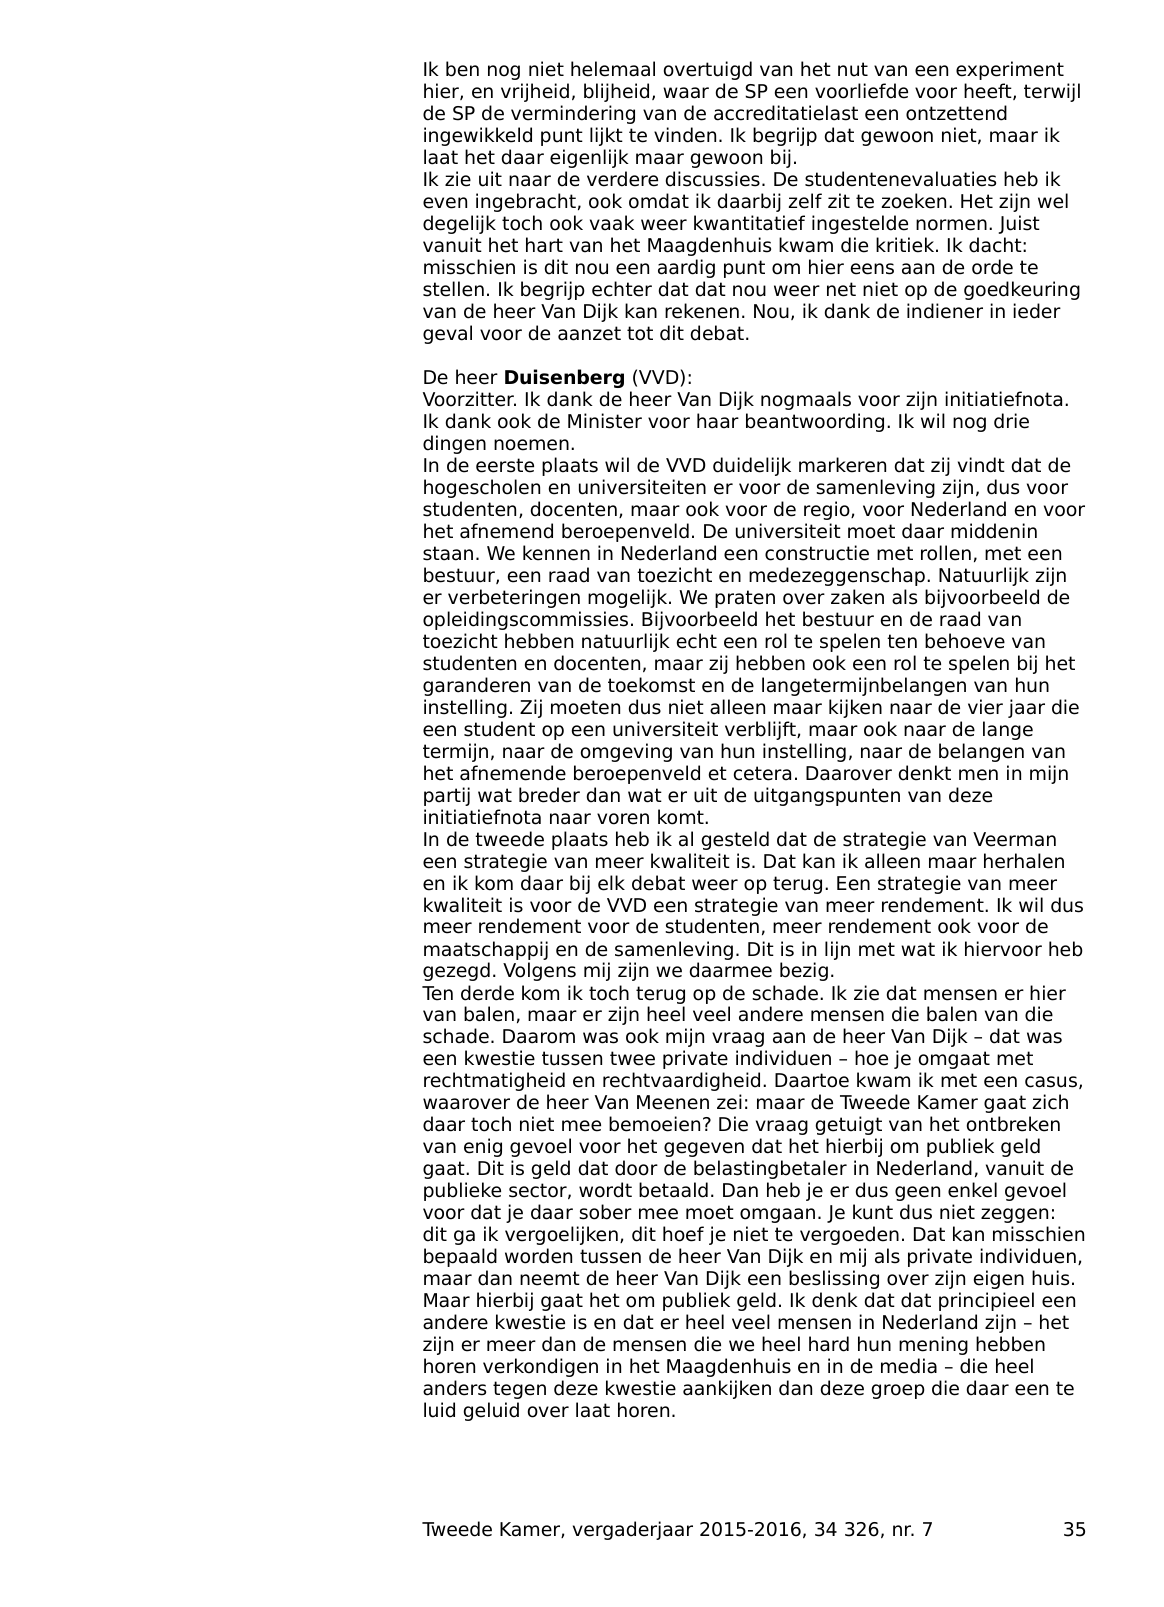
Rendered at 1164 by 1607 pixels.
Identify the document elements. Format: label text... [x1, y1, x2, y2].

text Voorzitter. Ik dank de heer Van Dijk nogmaals voor zijn initiatiefnota. Ik dank ook de Minister voor haar beantwoording. Ik wil nog drie dingen noemen. [422, 389, 1087, 455]
text Ten derde kom ik toch terug op de schade. Ik zie dat mensen er hier van balen, maar er zijn heel veel andere mensen die balen van die schade. Daarom was ook mijn vraag aan de heer Van Dijk – dat was een kwestie tussen twee private individuen – hoe je omgaat met rechtmatigheid en rechtvaardigheid. Daartoe kwam ik met een casus, waarover de heer Van Meenen zei: maar de Tweede Kamer gaat zich daar toch niet mee bemoeien? Die vraag getuigt van het ontbreken van enig gevoel voor het gegeven dat het hierbij om publiek geld gaat. Dit is geld dat door de belastingbetaler in Nederland, vanuit de publieke sector, wordt betaald. Dan heb je er dus geen enkel gevoel voor dat je daar sober mee moet omgaan. Je kunt dus niet zeggen: dit ga ik vergoelijken, dit hoef je niet te vergoeden. Dat kan misschien bepaald worden tussen de heer Van Dijk en mij als private individuen, maar dan neemt de heer Van Dijk een beslissing over zijn eigen huis. Maar hierbij gaat het om publiek geld. Ik denk dat dat principieel een andere kwestie is en dat er heel veel mensen in Nederland zijn – het zijn er meer dan de mensen die we heel hard hun mening hebben horen verkondigen in het Maagdenhuis en in de media – die heel anders tegen deze kwestie aankijken dan deze groep die daar een te luid geluid over laat horen. [422, 982, 1087, 1422]
text Ik zie uit naar de verdere discussies. De studentenevaluaties heb ik even ingebracht, ook omdat ik daarbij zelf zit te zoeken. Het zijn wel degelijk toch ook vaak weer kwantitatief ingestelde normen. Juist vanuit het hart van het Maagdenhuis kwam die kritiek. Ik dacht: misschien is dit nou een aardig punt om hier eens aan de orde te stellen. Ik begrijp echter dat dat nou weer net niet op de goedkeuring van de heer Van Dijk kan rekenen. Nou, ik dank de indiener in ieder geval voor de aanzet tot dit debat. [422, 169, 1087, 345]
text De heer Duisenberg (VVD): [422, 367, 1087, 389]
text Ik ben nog niet helemaal overtuigd van het nut van een experiment hier, en vrijheid, blijheid, waar de SP een voorliefde voor heeft, terwijl de SP de vermindering van de accreditatielast een ontzettend ingewikkeld punt lijkt te vinden. Ik begrijp dat gewoon niet, maar ik laat het daar eigenlijk maar gewoon bij. [422, 59, 1087, 169]
text In de tweede plaats heb ik al gesteld dat de strategie van Veerman een strategie van meer kwaliteit is. Dat kan ik alleen maar herhalen en ik kom daar bij elk debat weer op terug. Een strategie van meer kwaliteit is voor de VVD een strategie van meer rendement. Ik wil dus meer rendement voor de studenten, meer rendement ook voor de maatschappij en de samenleving. Dit is in lijn met wat ik hiervoor heb gezegd. Volgens mij zijn we daarmee bezig. [422, 828, 1087, 982]
text In de eerste plaats wil de VVD duidelijk markeren dat zij vindt dat de hogescholen en universiteiten er voor de samenleving zijn, dus voor studenten, docenten, maar ook voor de regio, voor Nederland en voor het afnemend beroepenveld. De universiteit moet daar middenin staan. We kennen in Nederland een constructie met rollen, met een bestuur, een raad van toezicht en medezeggenschap. Natuurlijk zijn er verbeteringen mogelijk. We praten over zaken als bijvoorbeeld de opleidingscommissies. Bijvoorbeeld het bestuur en de raad van toezicht hebben natuurlijk echt een rol te spelen ten behoeve van studenten en docenten, maar zij hebben ook een rol te spelen bij het garanderen van de toekomst en de langetermijnbelangen van hun instelling. Zij moeten dus niet alleen maar kijken naar de vier jaar die een student op een universiteit verblijft, maar ook naar de lange termijn, naar de omgeving van hun instelling, naar de belangen van het afnemende beroepenveld et cetera. Daarover denkt men in mijn partij wat breder dan wat er uit de uitgangspunten van deze initiatiefnota naar voren komt. [422, 455, 1087, 828]
